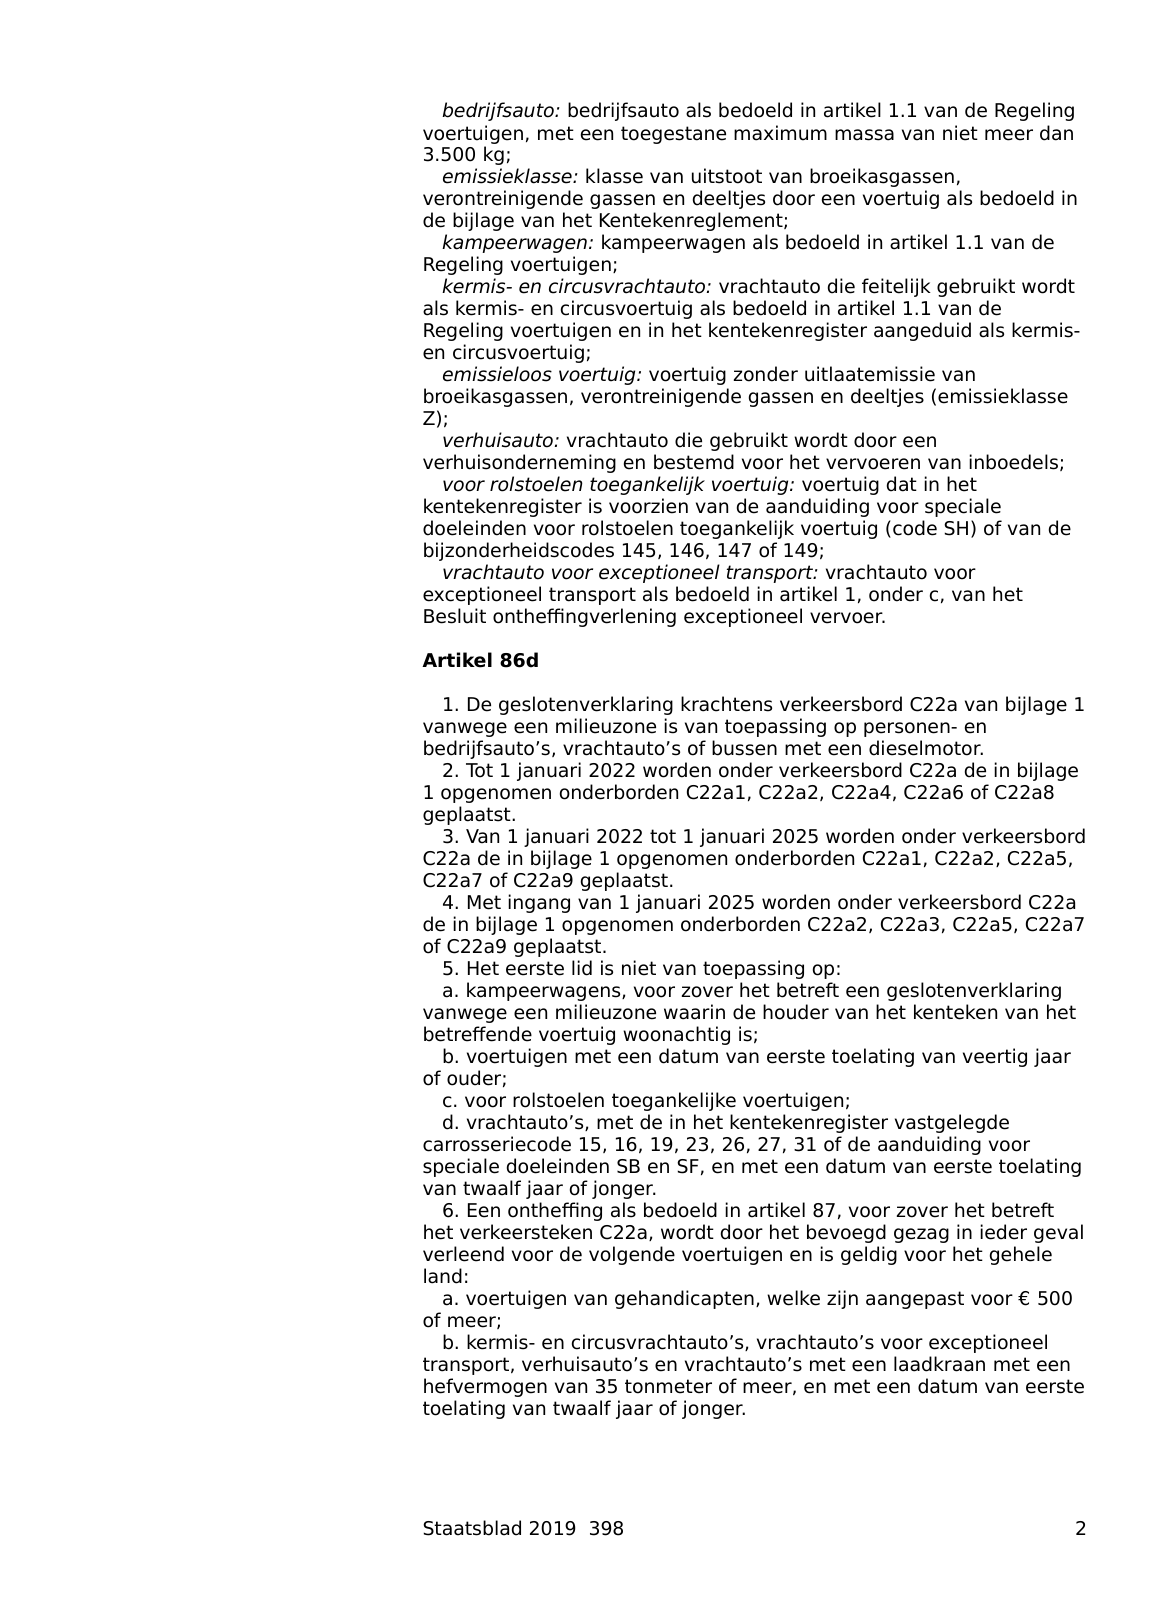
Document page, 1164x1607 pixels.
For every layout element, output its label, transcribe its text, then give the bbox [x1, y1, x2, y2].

subtitle Artikel 86d [422, 650, 1087, 672]
text bedrijfsauto: bedrijfsauto als bedoeld in artikel 1.1 van de Regeling voertuigen, met een toegestane maximum massa van niet meer dan 3.500 kg; [422, 100, 1087, 166]
text d. vrachtauto’s, met de in het kentekenregister vastgelegde carrosseriecode 15, 16, 19, 23, 26, 27, 31 of de aanduiding voor speciale doeleinden SB en SF, en met een datum van eerste toelating van twaalf jaar of jonger. [422, 1112, 1087, 1200]
text vrachtauto voor exceptioneel transport: vrachtauto voor exceptioneel transport als bedoeld in artikel 1, onder c, van het Besluit ontheffingverlening exceptioneel vervoer. [422, 562, 1087, 628]
text 4. Met ingang van 1 januari 2025 worden onder verkeersbord C22a de in bijlage 1 opgenomen onderborden C22a2, C22a3, C22a5, C22a7 of C22a9 geplaatst. [422, 892, 1087, 958]
text 1. De geslotenverklaring krachtens verkeersbord C22a van bijlage 1 vanwege een milieuzone is van toepassing op personen- en bedrijfsauto’s, vrachtauto’s of bussen met een dieselmotor. [422, 694, 1087, 760]
text b. voertuigen met een datum van eerste toelating van veertig jaar of ouder; [422, 1046, 1087, 1090]
text a. kampeerwagens, voor zover het betreft een geslotenverklaring vanwege een milieuzone waarin de houder van het kenteken van het betreffende voertuig woonachtig is; [422, 980, 1087, 1046]
text emissieloos voertuig: voertuig zonder uitlaatemissie van broeikasgassen, verontreinigende gassen en deeltjes (emissieklasse Z); [422, 364, 1087, 430]
text kampeerwagen: kampeerwagen als bedoeld in artikel 1.1 van de Regeling voertuigen; [422, 232, 1087, 276]
text 6. Een ontheffing als bedoeld in artikel 87, voor zover het betreft het verkeersteken C22a, wordt door het bevoegd gezag in ieder geval verleend voor de volgende voertuigen en is geldig voor het gehele land: [422, 1200, 1087, 1288]
text 3. Van 1 januari 2022 tot 1 januari 2025 worden onder verkeersbord C22a de in bijlage 1 opgenomen onderborden C22a1, C22a2, C22a5, C22a7 of C22a9 geplaatst. [422, 826, 1087, 892]
text verhuisauto: vrachtauto die gebruikt wordt door een verhuisonderneming en bestemd voor het vervoeren van inboedels; [422, 430, 1087, 474]
text 2. Tot 1 januari 2022 worden onder verkeersbord C22a de in bijlage 1 opgenomen onderborden C22a1, C22a2, C22a4, C22a6 of C22a8 geplaatst. [422, 760, 1087, 826]
text kermis- en circusvrachtauto: vrachtauto die feitelijk gebruikt wordt als kermis- en circusvoertuig als bedoeld in artikel 1.1 van de Regeling voertuigen en in het kentekenregister aangeduid als kermis- en circusvoertuig; [422, 276, 1087, 364]
text b. kermis- en circusvrachtauto’s, vrachtauto’s voor exceptioneel transport, verhuisauto’s en vrachtauto’s met een laadkraan met een hefvermogen van 35 tonmeter of meer, en met een datum van eerste toelating van twaalf jaar of jonger. [422, 1332, 1087, 1419]
text c. voor rolstoelen toegankelijke voertuigen; [422, 1090, 1087, 1112]
text voor rolstoelen toegankelijk voertuig: voertuig dat in het kentekenregister is voorzien van de aanduiding voor speciale doeleinden voor rolstoelen toegankelijk voertuig (code SH) of van de bijzonderheidscodes 145, 146, 147 of 149; [422, 474, 1087, 562]
text 5. Het eerste lid is niet van toepassing op: [422, 958, 1087, 980]
text emissieklasse: klasse van uitstoot van broeikasgassen, verontreinigende gassen en deeltjes door een voertuig als bedoeld in de bijlage van het Kentekenreglement; [422, 166, 1087, 232]
text a. voertuigen van gehandicapten, welke zijn aangepast voor € 500 of meer; [422, 1288, 1087, 1332]
